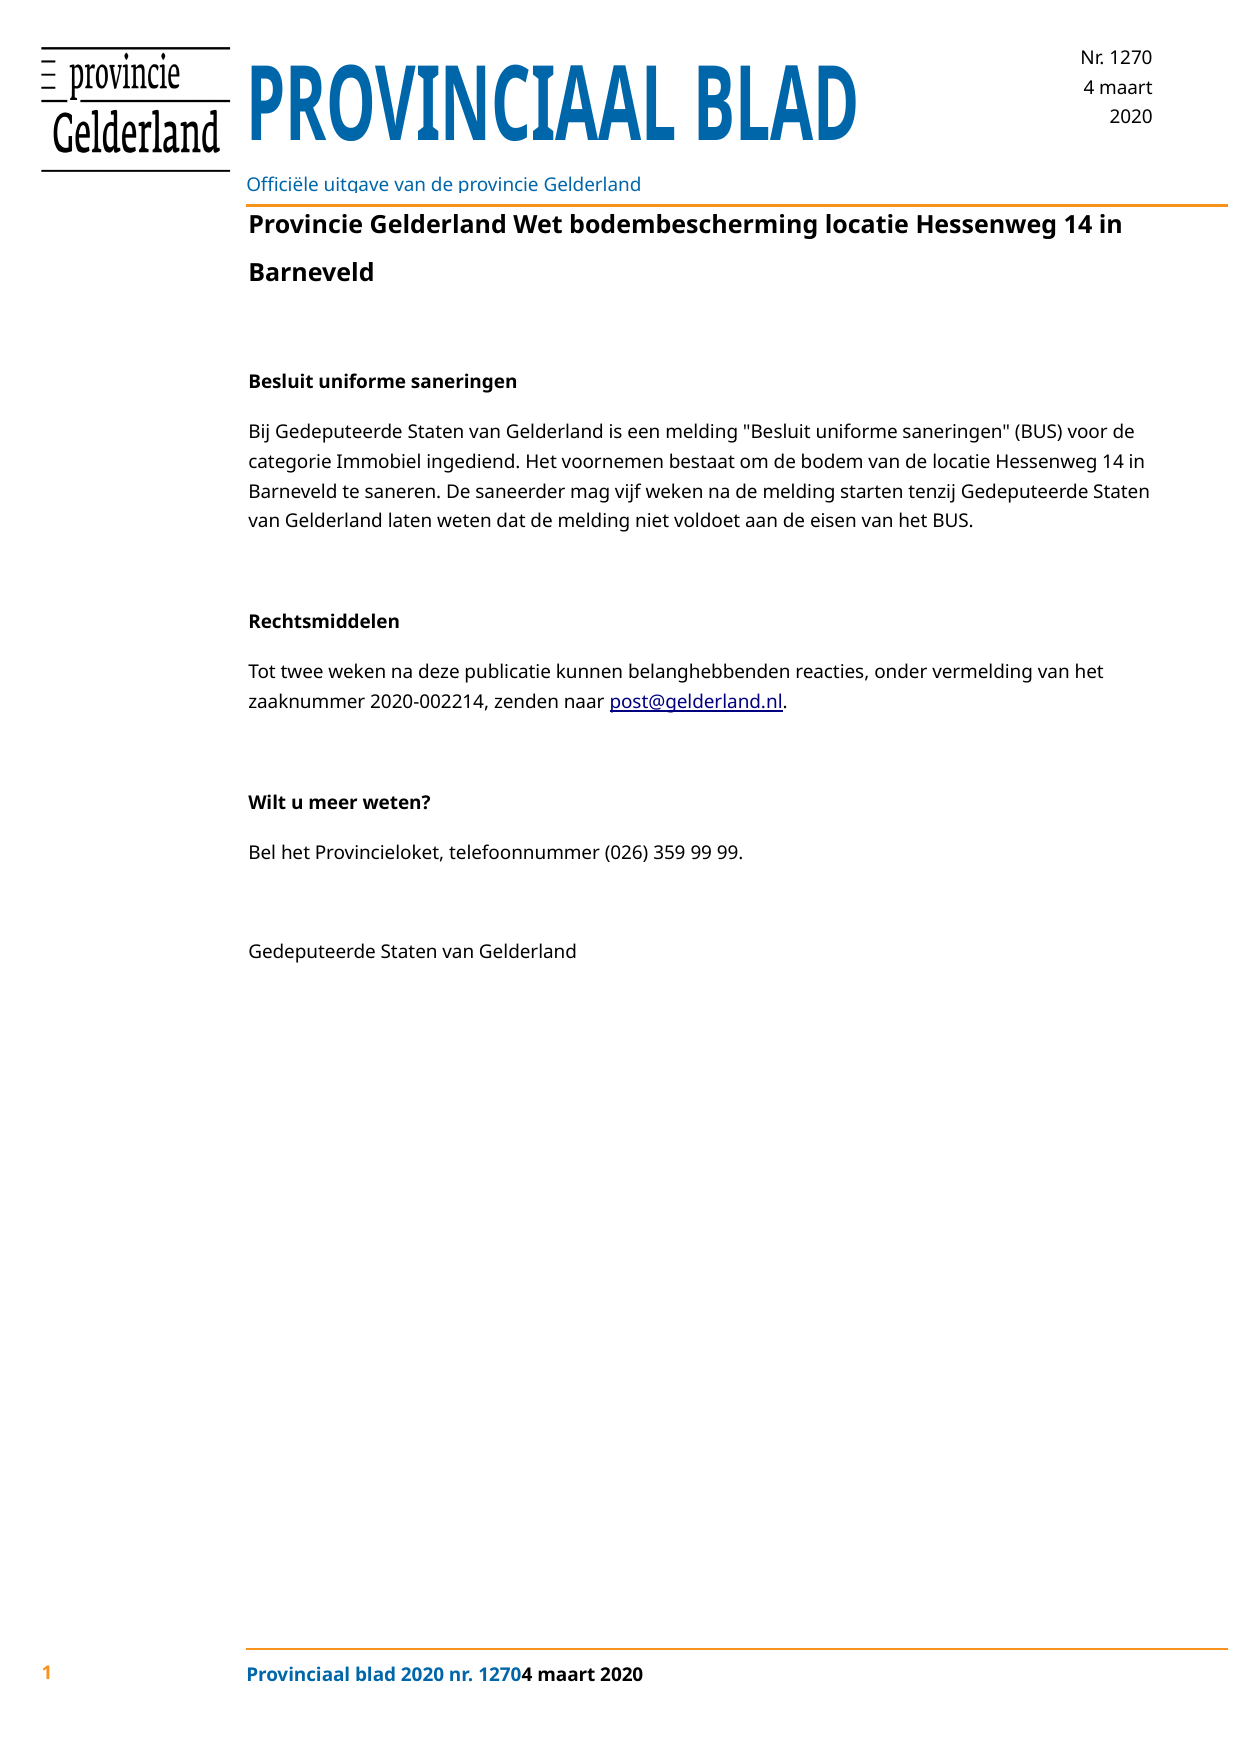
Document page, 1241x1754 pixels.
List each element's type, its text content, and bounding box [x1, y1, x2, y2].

text Gedeputeerde Staten van Gelderland [248, 938, 1152, 963]
text Besluit uniforme saneringen [248, 368, 1152, 394]
text Wilt u meer weten? [248, 789, 1152, 815]
picture [41, 47, 231, 172]
text Bij Gedeputeerde Staten van Gelderland is een melding "Besluit uniforme saneringen" (BUS) voor de categorie Immobiel ingediend. Het voornemen bestaat om de bodem van de locatie Hessenweg 14 in Barneveld te saneren. De saneerder mag vijf weken na de melding starten tenzij Gedeputeerde Staten van Gelderland laten weten dat de melding niet voldoet aan de eisen van het BUS. [248, 419, 1152, 533]
text Tot twee weken na deze publicatie kunnen belanghebbenden reacties, onder vermelding van het zaaknummer 2020-002214, zenden naar post@gelderland.nl. [248, 659, 1152, 714]
text Provincie Gelderland Wet bodembescherming locatie Hessenweg 14 in Barneveld [248, 207, 1152, 288]
text Rechtsmiddelen [248, 608, 1152, 634]
text Bel het Provincieloket, telefoonnummer (026) 359 99 99. [248, 839, 1152, 865]
